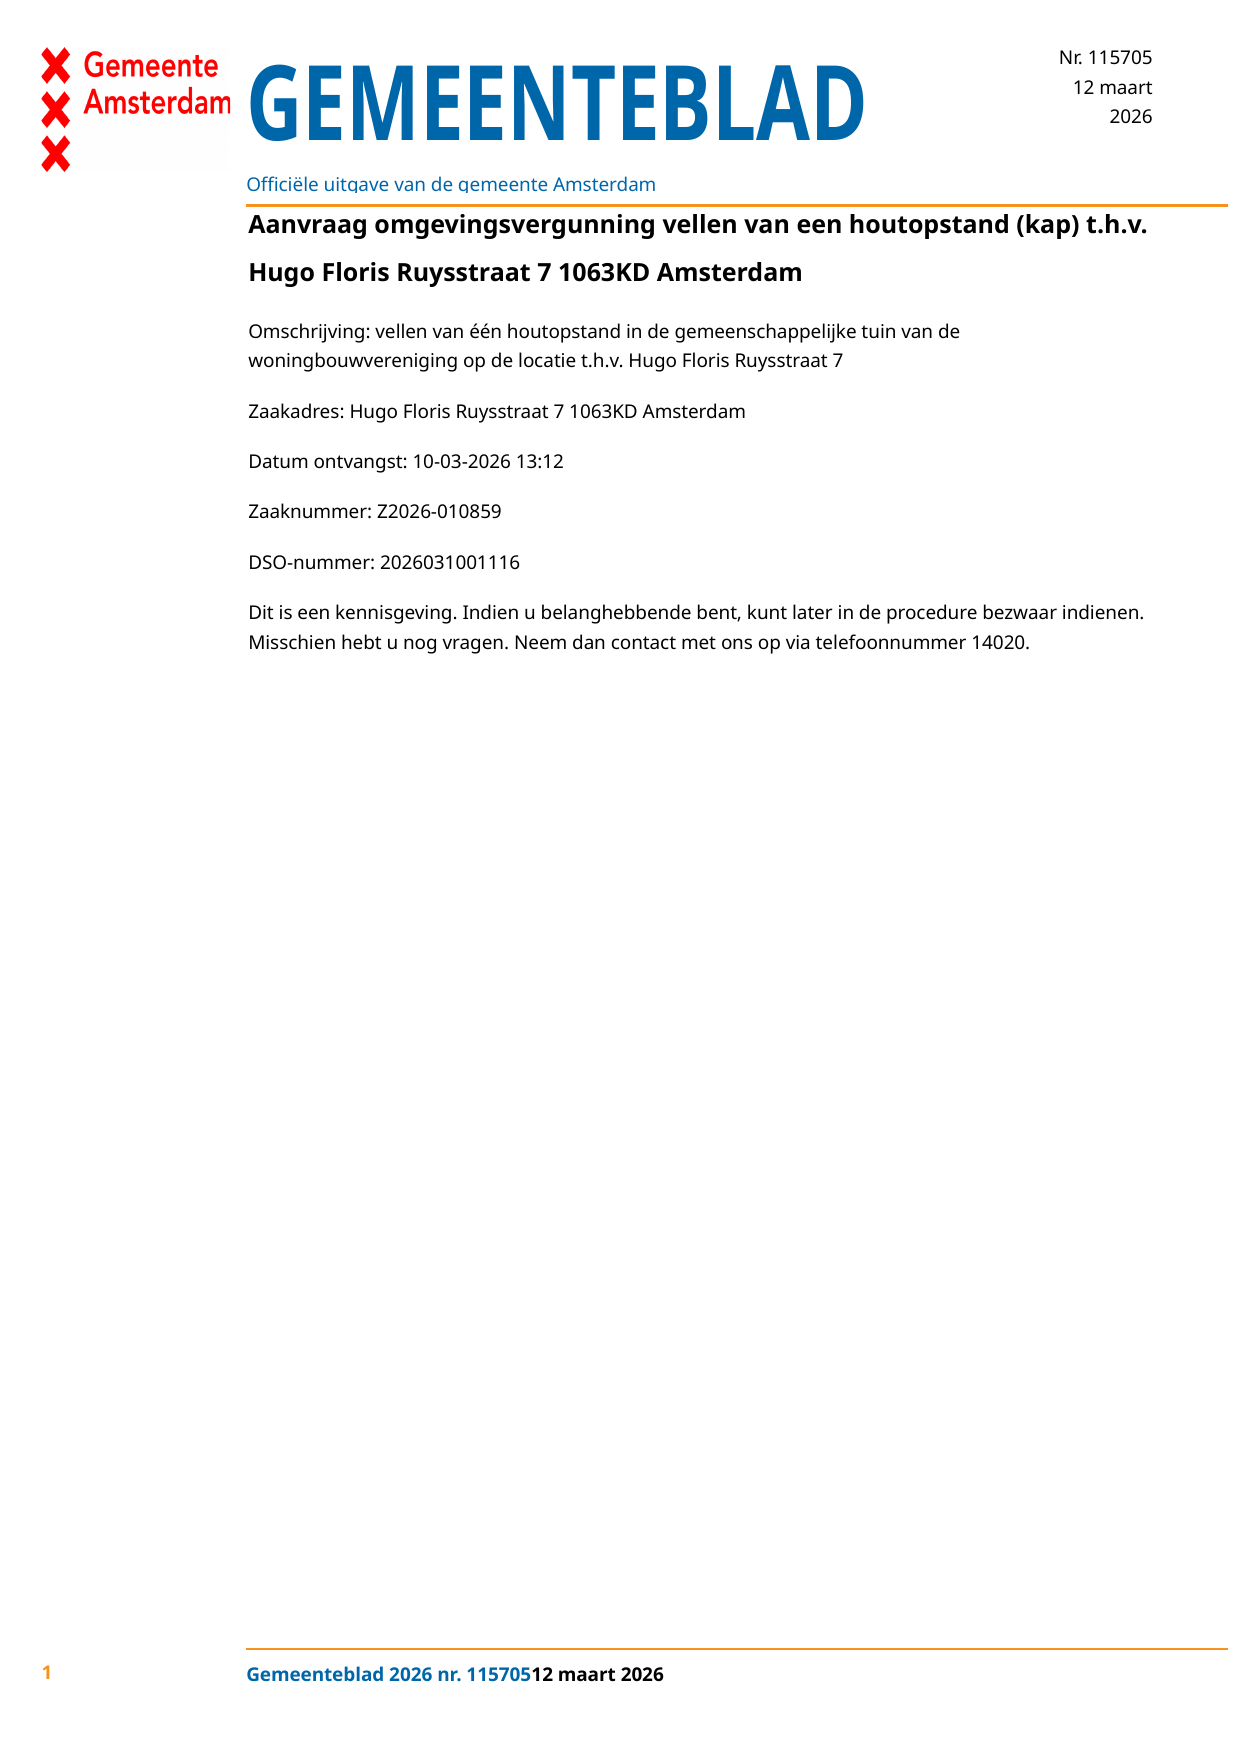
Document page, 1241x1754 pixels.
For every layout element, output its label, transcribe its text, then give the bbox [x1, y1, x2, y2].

picture [41, 47, 231, 172]
text Zaakadres: Hugo Floris Ruysstraat 7 1063KD Amsterdam [248, 398, 1152, 424]
text Zaaknummer: Z2026-010859 [248, 499, 1152, 524]
text Dit is een kennisgeving. Indien u belanghebbende bent, kunt later in de procedure bezwaar indienen. Misschien hebt u nog vragen. Neem dan contact met ons op via telefoonnummer 14020. [248, 599, 1152, 655]
text Omschrijving: vellen van één houtopstand in de gemeenschappelijke tuin van de woningbouwvereniging op de locatie t.h.v. Hugo Floris Ruysstraat 7 [248, 318, 1152, 373]
text DSO-nummer: 2026031001116 [248, 549, 1152, 575]
text Aanvraag omgevingsvergunning vellen van een houtopstand (kap) t.h.v. Hugo Floris Ruysstraat 7 1063KD Amsterdam [248, 207, 1152, 288]
text Datum ontvangst: 10-03-2026 13:12 [248, 448, 1152, 474]
